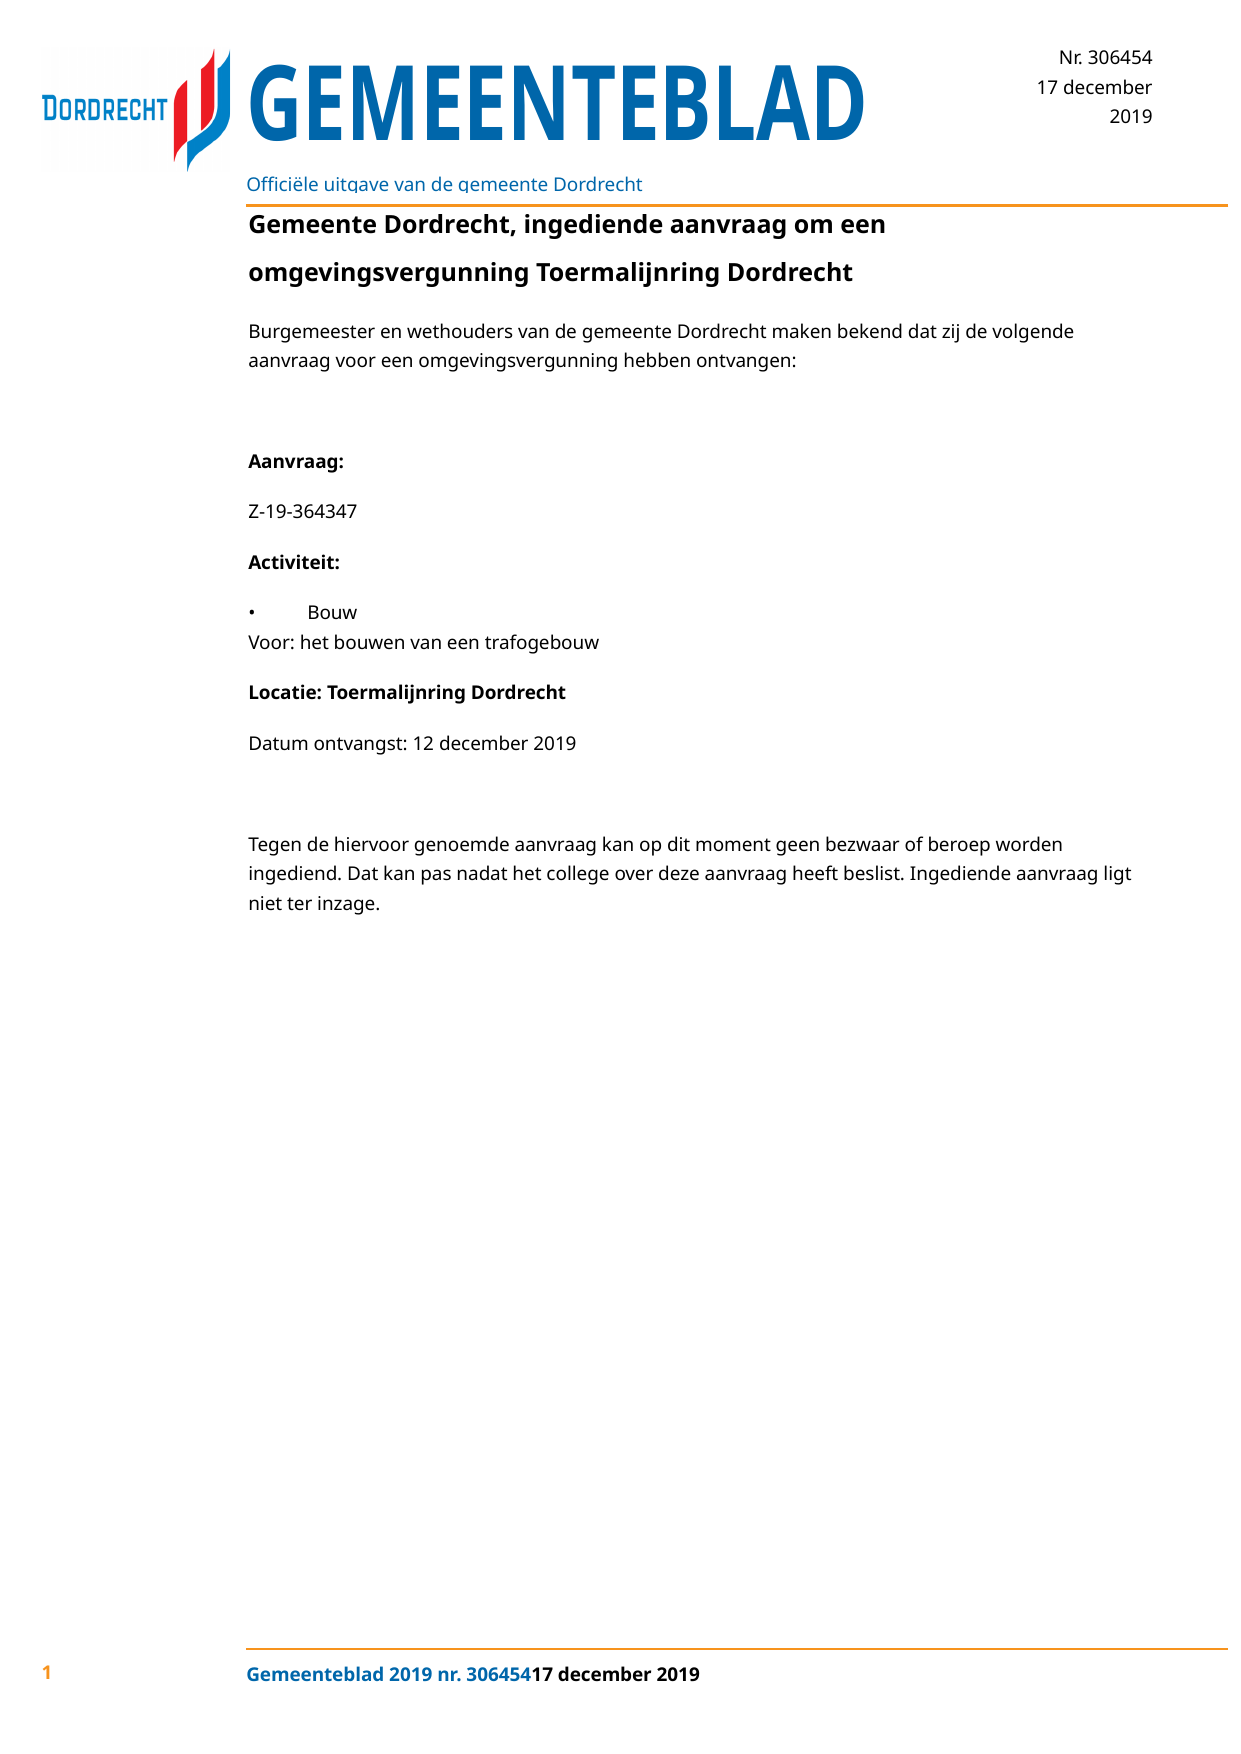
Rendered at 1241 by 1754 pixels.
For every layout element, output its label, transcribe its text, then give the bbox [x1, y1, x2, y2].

text Aanvraag: [248, 448, 1152, 474]
text Activiteit: [248, 549, 1152, 575]
text Gemeente Dordrecht, ingediende aanvraag om een omgevingsvergunning Toermalijnring Dordrecht [248, 207, 1152, 288]
text Burgemeester en wethouders van de gemeente Dordrecht maken bekend dat zij de volgende aanvraag voor een omgevingsvergunning hebben ontvangen: [248, 318, 1152, 373]
text Tegen de hiervoor genoemde aanvraag kan op dit moment geen bezwaar of beroep worden ingediend. Dat kan pas nadat het college over deze aanvraag heeft beslist. Ingediende aanvraag ligt niet ter inzage. [248, 831, 1152, 916]
text Locatie: Toermalijnring Dordrecht [248, 679, 1152, 705]
text Voor: het bouwen van een trafogebouw [248, 629, 1152, 655]
text Datum ontvangst: 12 december 2019 [248, 730, 1152, 756]
text Z-19-364347 [248, 499, 1152, 524]
picture [41, 47, 231, 172]
list Bouw [248, 599, 1152, 625]
